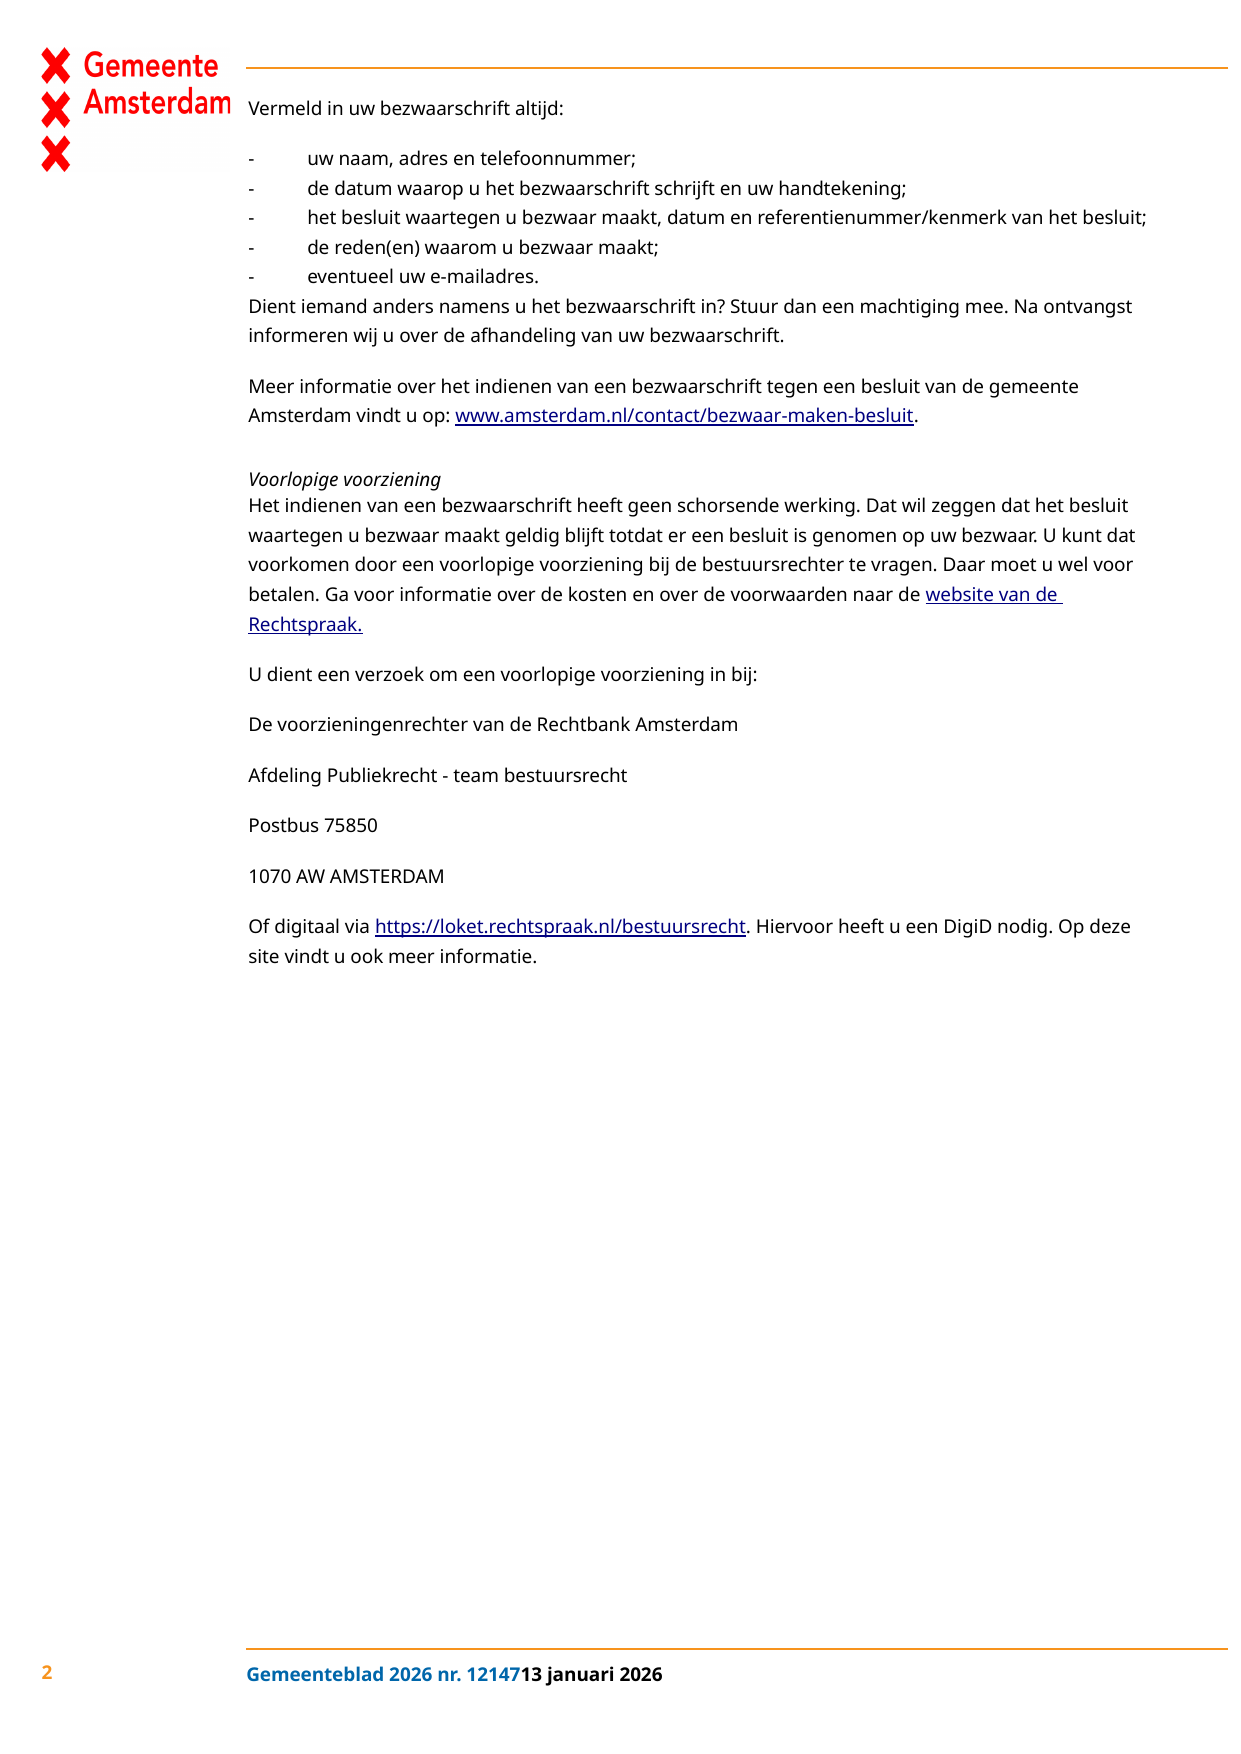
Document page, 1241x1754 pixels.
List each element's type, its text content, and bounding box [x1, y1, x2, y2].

text U dient een verzoek om een voorlopige voorziening in bij: [248, 661, 1152, 687]
text Voorlopige voorziening [248, 467, 1152, 492]
text Vermeld in uw bezwaarschrift altijd: [248, 95, 1152, 121]
text Of digitaal via https://loket.rechtspraak.nl/bestuursrecht. Hiervoor heeft u een DigiD nodig. Op deze site vindt u ook meer informatie. [248, 913, 1152, 968]
list eventueel uw e-mailadres. [248, 263, 1152, 289]
text Afdeling Publiekrecht - team bestuursrecht [248, 762, 1152, 788]
picture [41, 47, 231, 172]
list de reden(en) waarom u bezwaar maakt; [248, 234, 1152, 260]
list het besluit waartegen u bezwaar maakt, datum en referentienummer/kenmerk van het besluit; [248, 204, 1152, 230]
list uw naam, adres en telefoonnummer; [248, 145, 1152, 171]
list de datum waarop u het bezwaarschrift schrijft en uw handtekening; [248, 175, 1152, 201]
text 1070 AW AMSTERDAM [248, 863, 1152, 888]
text Het indienen van een bezwaarschrift heeft geen schorsende werking. Dat wil zeggen dat het besluit waartegen u bezwaar maakt geldig blijft totdat er een besluit is genomen op uw bezwaar. U kunt dat voorkomen door een voorlopige voorziening bij de bestuursrechter te vragen. Daar moet u wel voor betalen. Ga voor informatie over de kosten en over de voorwaarden naar de website van de Rechtspraak. [248, 492, 1152, 636]
text De voorzieningenrechter van de Rechtbank Amsterdam [248, 712, 1152, 737]
text Postbus 75850 [248, 812, 1152, 838]
text Dient iemand anders namens u het bezwaarschrift in? Stuur dan een machtiging mee. Na ontvangst informeren wij u over de afhandeling van uw bezwaarschrift. [248, 293, 1152, 348]
text Meer informatie over het indienen van een bezwaarschrift tegen een besluit van de gemeente Amsterdam vindt u op: www.amsterdam.nl/contact/bezwaar-maken-besluit. [248, 373, 1152, 428]
